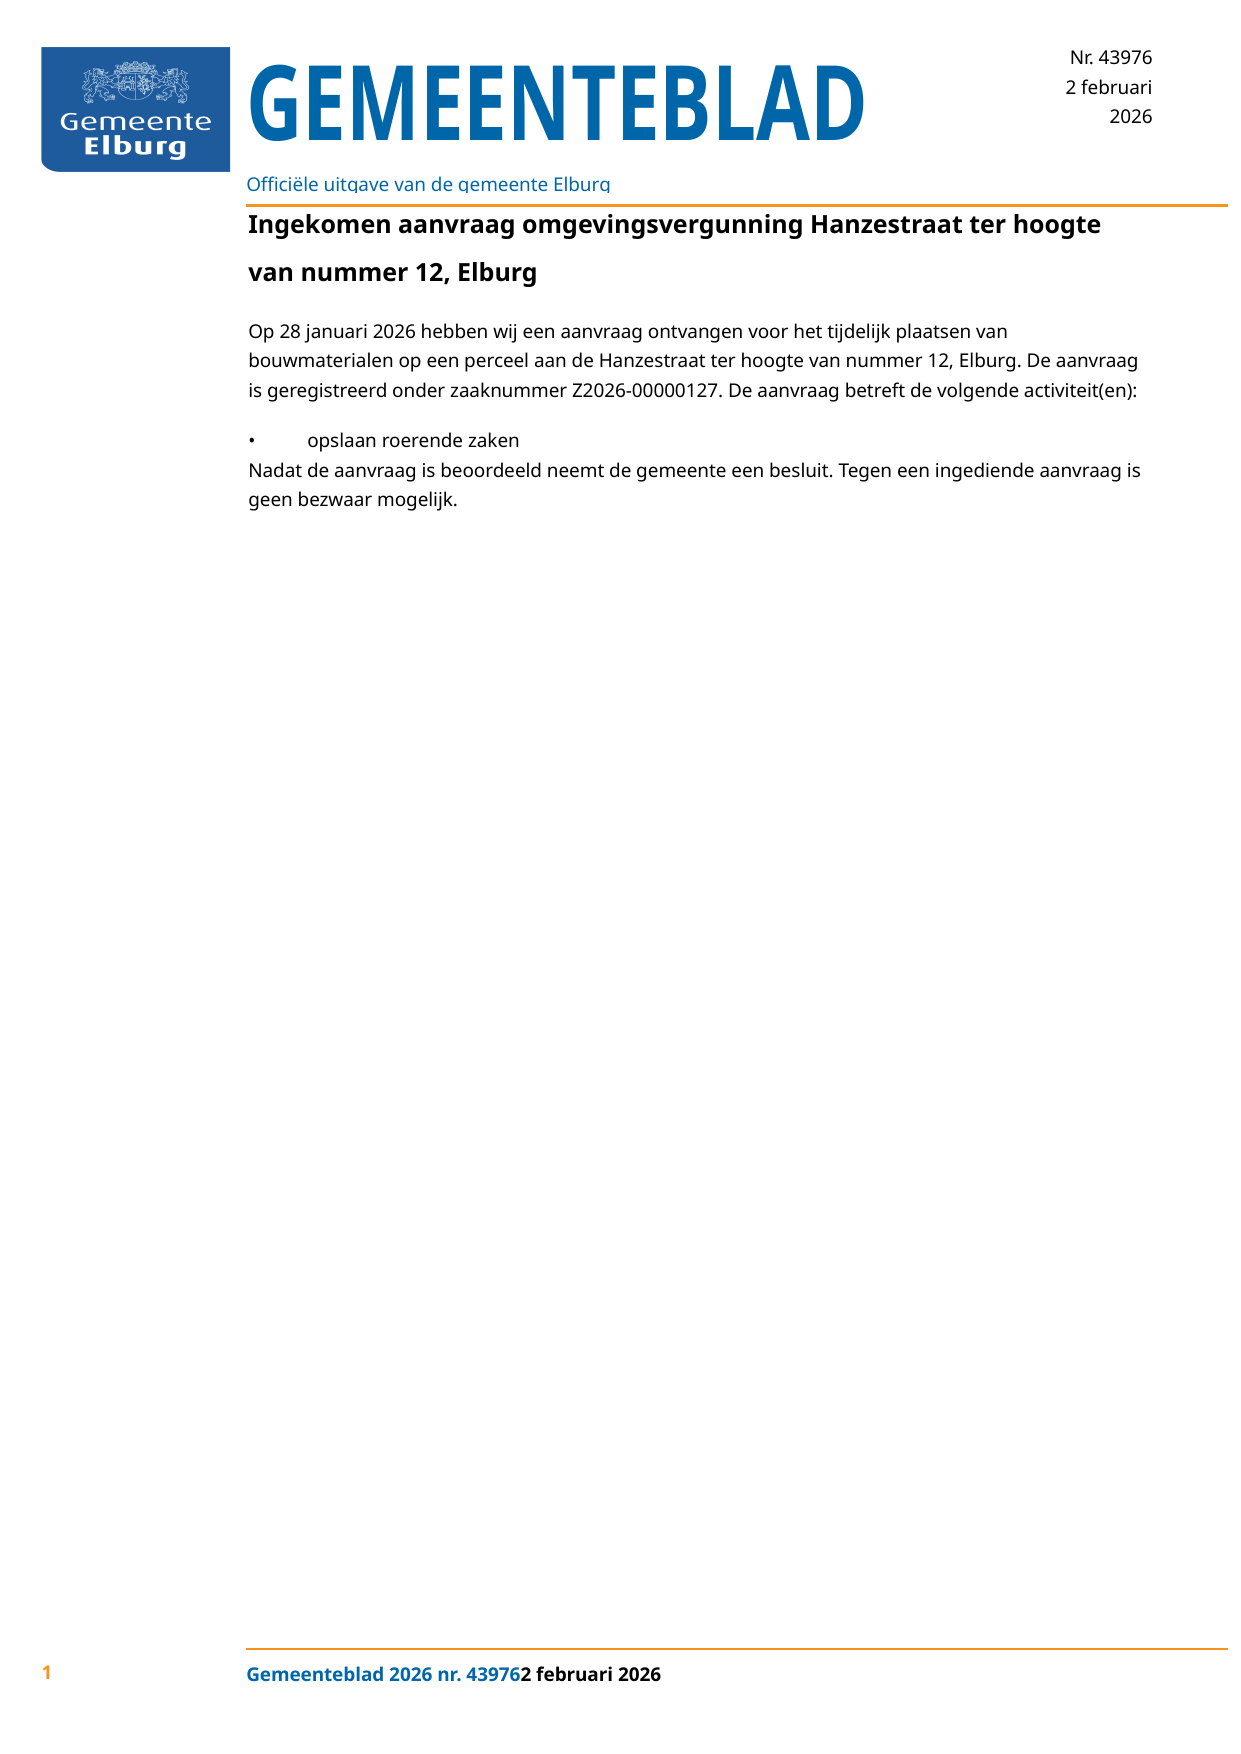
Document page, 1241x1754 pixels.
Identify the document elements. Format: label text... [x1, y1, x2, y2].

text Ingekomen aanvraag omgevingsvergunning Hanzestraat ter hoogte van nummer 12, Elburg [248, 207, 1152, 288]
picture [41, 47, 231, 172]
text Nadat de aanvraag is beoordeeld neemt de gemeente een besluit. Tegen een ingediende aanvraag is geen bezwaar mogelijk. [248, 457, 1152, 512]
list opslaan roerende zaken [248, 427, 1152, 453]
text Op 28 januari 2026 hebben wij een aanvraag ontvangen voor het tijdelijk plaatsen van bouwmaterialen op een perceel aan de Hanzestraat ter hoogte van nummer 12, Elburg. De aanvraag is geregistreerd onder zaaknummer Z2026-00000127. De aanvraag betreft de volgende activiteit(en): [248, 318, 1152, 403]
